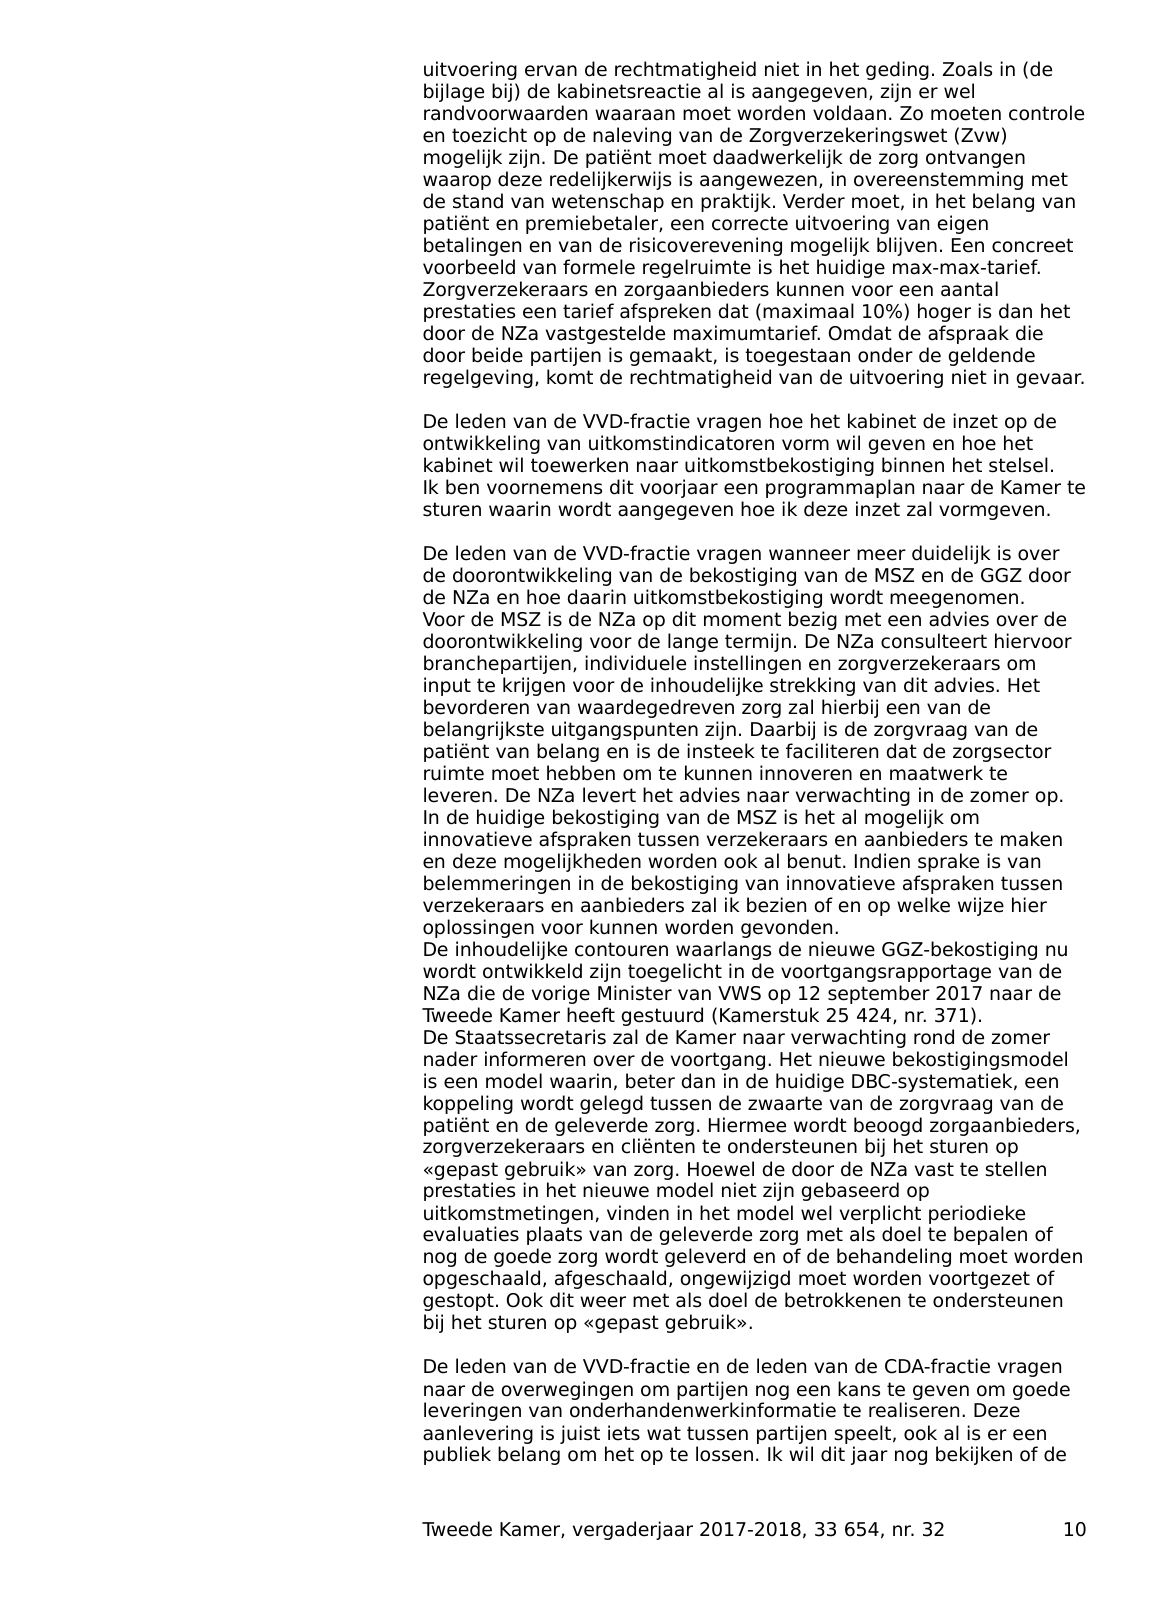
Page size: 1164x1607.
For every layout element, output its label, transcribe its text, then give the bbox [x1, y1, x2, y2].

text De leden van de VVD-fractie en de leden van de CDA-fractie vragen naar de overwegingen om partijen nog een kans te geven om goede leveringen van onderhandenwerkinformatie te realiseren. Deze aanlevering is juist iets wat tussen partijen speelt, ook al is er een publiek belang om het op te lossen. Ik wil dit jaar nog bekijken of de [422, 1356, 1087, 1466]
text Ik ben voornemens dit voorjaar een programmaplan naar de Kamer te sturen waarin wordt aangegeven hoe ik deze inzet zal vormgeven. [422, 477, 1087, 521]
text Voor de MSZ is de NZa op dit moment bezig met een advies over de doorontwikkeling voor de lange termijn. De NZa consulteert hiervoor branchepartijen, individuele instellingen en zorgverzekeraars om input te krijgen voor de inhoudelijke strekking van dit advies. Het bevorderen van waardegedreven zorg zal hierbij een van de belangrijkste uitgangspunten zijn. Daarbij is de zorgvraag van de patiënt van belang en is de insteek te faciliteren dat de zorgsector ruimte moet hebben om te kunnen innoveren en maatwerk te leveren. De NZa levert het advies naar verwachting in de zomer op. [422, 609, 1087, 807]
text In de huidige bekostiging van de MSZ is het al mogelijk om innovatieve afspraken tussen verzekeraars en aanbieders te maken en deze mogelijkheden worden ook al benut. Indien sprake is van belemmeringen in de bekostiging van innovatieve afspraken tussen verzekeraars en aanbieders zal ik bezien of en op welke wijze hier oplossingen voor kunnen worden gevonden. [422, 807, 1087, 939]
text De inhoudelijke contouren waarlangs de nieuwe GGZ-bekostiging nu wordt ontwikkeld zijn toegelicht in de voortgangsrapportage van de NZa die de vorige Minister van VWS op 12 september 2017 naar de Tweede Kamer heeft gestuurd (Kamerstuk 25 424, nr. 371). [422, 939, 1087, 1027]
text De leden van de VVD-fractie vragen wanneer meer duidelijk is over de doorontwikkeling van de bekostiging van de MSZ en de GGZ door de NZa en hoe daarin uitkomstbekostiging wordt meegenomen. [422, 543, 1087, 609]
text De Staatssecretaris zal de Kamer naar verwachting rond de zomer nader informeren over de voortgang. Het nieuwe bekostigingsmodel is een model waarin, beter dan in de huidige DBC-systematiek, een koppeling wordt gelegd tussen de zwaarte van de zorgvraag van de patiënt en de geleverde zorg. Hiermee wordt beoogd zorgaanbieders, zorgverzekeraars en cliënten te ondersteunen bij het sturen op «gepast gebruik» van zorg. Hoewel de door de NZa vast te stellen prestaties in het nieuwe model niet zijn gebaseerd op uitkomstmetingen, vinden in het model wel verplicht periodieke evaluaties plaats van de geleverde zorg met als doel te bepalen of nog de goede zorg wordt geleverd en of de behandeling moet worden opgeschaald, afgeschaald, ongewijzigd moet worden voortgezet of gestopt. Ook dit weer met als doel de betrokkenen te ondersteunen bij het sturen op «gepast gebruik». [422, 1027, 1087, 1334]
text De leden van de VVD-fractie vragen hoe het kabinet de inzet op de ontwikkeling van uitkomstindicatoren vorm wil geven en hoe het kabinet wil toewerken naar uitkomstbekostiging binnen het stelsel. [422, 411, 1087, 477]
text uitvoering ervan de rechtmatigheid niet in het geding. Zoals in (de bijlage bij) de kabinetsreactie al is aangegeven, zijn er wel randvoorwaarden waaraan moet worden voldaan. Zo moeten controle en toezicht op de naleving van de Zorgverzekeringswet (Zvw) mogelijk zijn. De patiënt moet daadwerkelijk de zorg ontvangen waarop deze redelijkerwijs is aangewezen, in overeenstemming met de stand van wetenschap en praktijk. Verder moet, in het belang van patiënt en premiebetaler, een correcte uitvoering van eigen betalingen en van de risicoverevening mogelijk blijven. Een concreet voorbeeld van formele regelruimte is het huidige max-max-tarief. Zorgverzekeraars en zorgaanbieders kunnen voor een aantal prestaties een tarief afspreken dat (maximaal 10%) hoger is dan het door de NZa vastgestelde maximumtarief. Omdat de afspraak die door beide partijen is gemaakt, is toegestaan onder de geldende regelgeving, komt de rechtmatigheid van de uitvoering niet in gevaar. [422, 59, 1087, 389]
